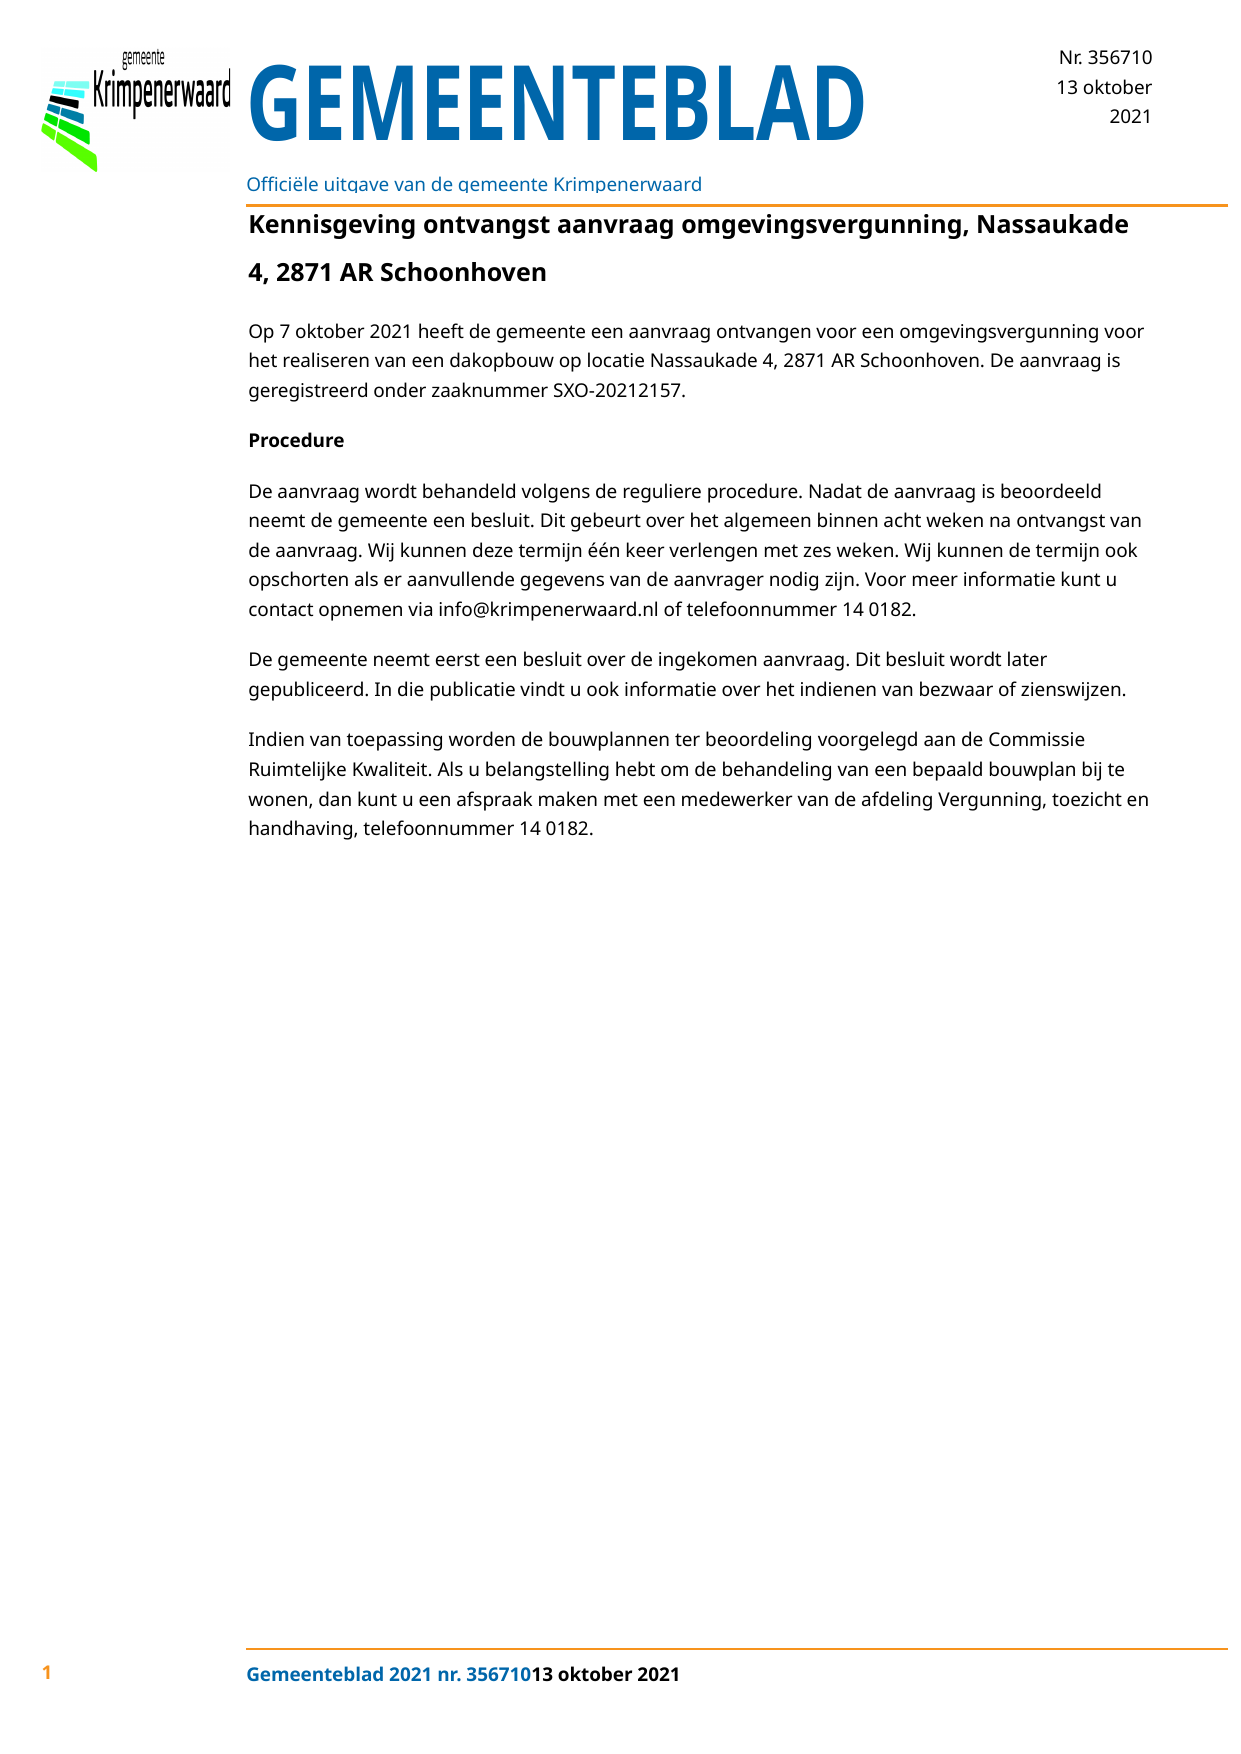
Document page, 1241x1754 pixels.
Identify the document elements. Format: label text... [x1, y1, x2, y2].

text De aanvraag wordt behandeld volgens de reguliere procedure. Nadat de aanvraag is beoordeeld neemt de gemeente een besluit. Dit gebeurt over het algemeen binnen acht weken na ontvangst van de aanvraag. Wij kunnen deze termijn één keer verlengen met zes weken. Wij kunnen de termijn ook opschorten als er aanvullende gegevens van de aanvrager nodig zijn. Voor meer informatie kunt u contact opnemen via info@krimpenerwaard.nl of telefoonnummer 14 0182. [248, 478, 1152, 622]
text De gemeente neemt eerst een besluit over de ingekomen aanvraag. Dit besluit wordt later gepubliceerd. In die publicatie vindt u ook informatie over het indienen van bezwaar of zienswijzen. [248, 647, 1152, 702]
text Op 7 oktober 2021 heeft de gemeente een aanvraag ontvangen voor een omgevingsvergunning voor het realiseren van een dakopbouw op locatie Nassaukade 4, 2871 AR Schoonhoven. De aanvraag is geregistreerd onder zaaknummer SXO-20212157. [248, 318, 1152, 403]
text Kennisgeving ontvangst aanvraag omgevingsvergunning, Nassaukade 4, 2871 AR Schoonhoven [248, 207, 1152, 288]
text Indien van toepassing worden de bouwplannen ter beoordeling voorgelegd aan de Commissie Ruimtelijke Kwaliteit. Als u belangstelling hebt om de behandeling van een bepaald bouwplan bij te wonen, dan kunt u een afspraak maken met een medewerker van de afdeling Vergunning, toezicht en handhaving, telefoonnummer 14 0182. [248, 727, 1152, 841]
picture [41, 47, 231, 172]
text Procedure [248, 427, 1152, 453]
